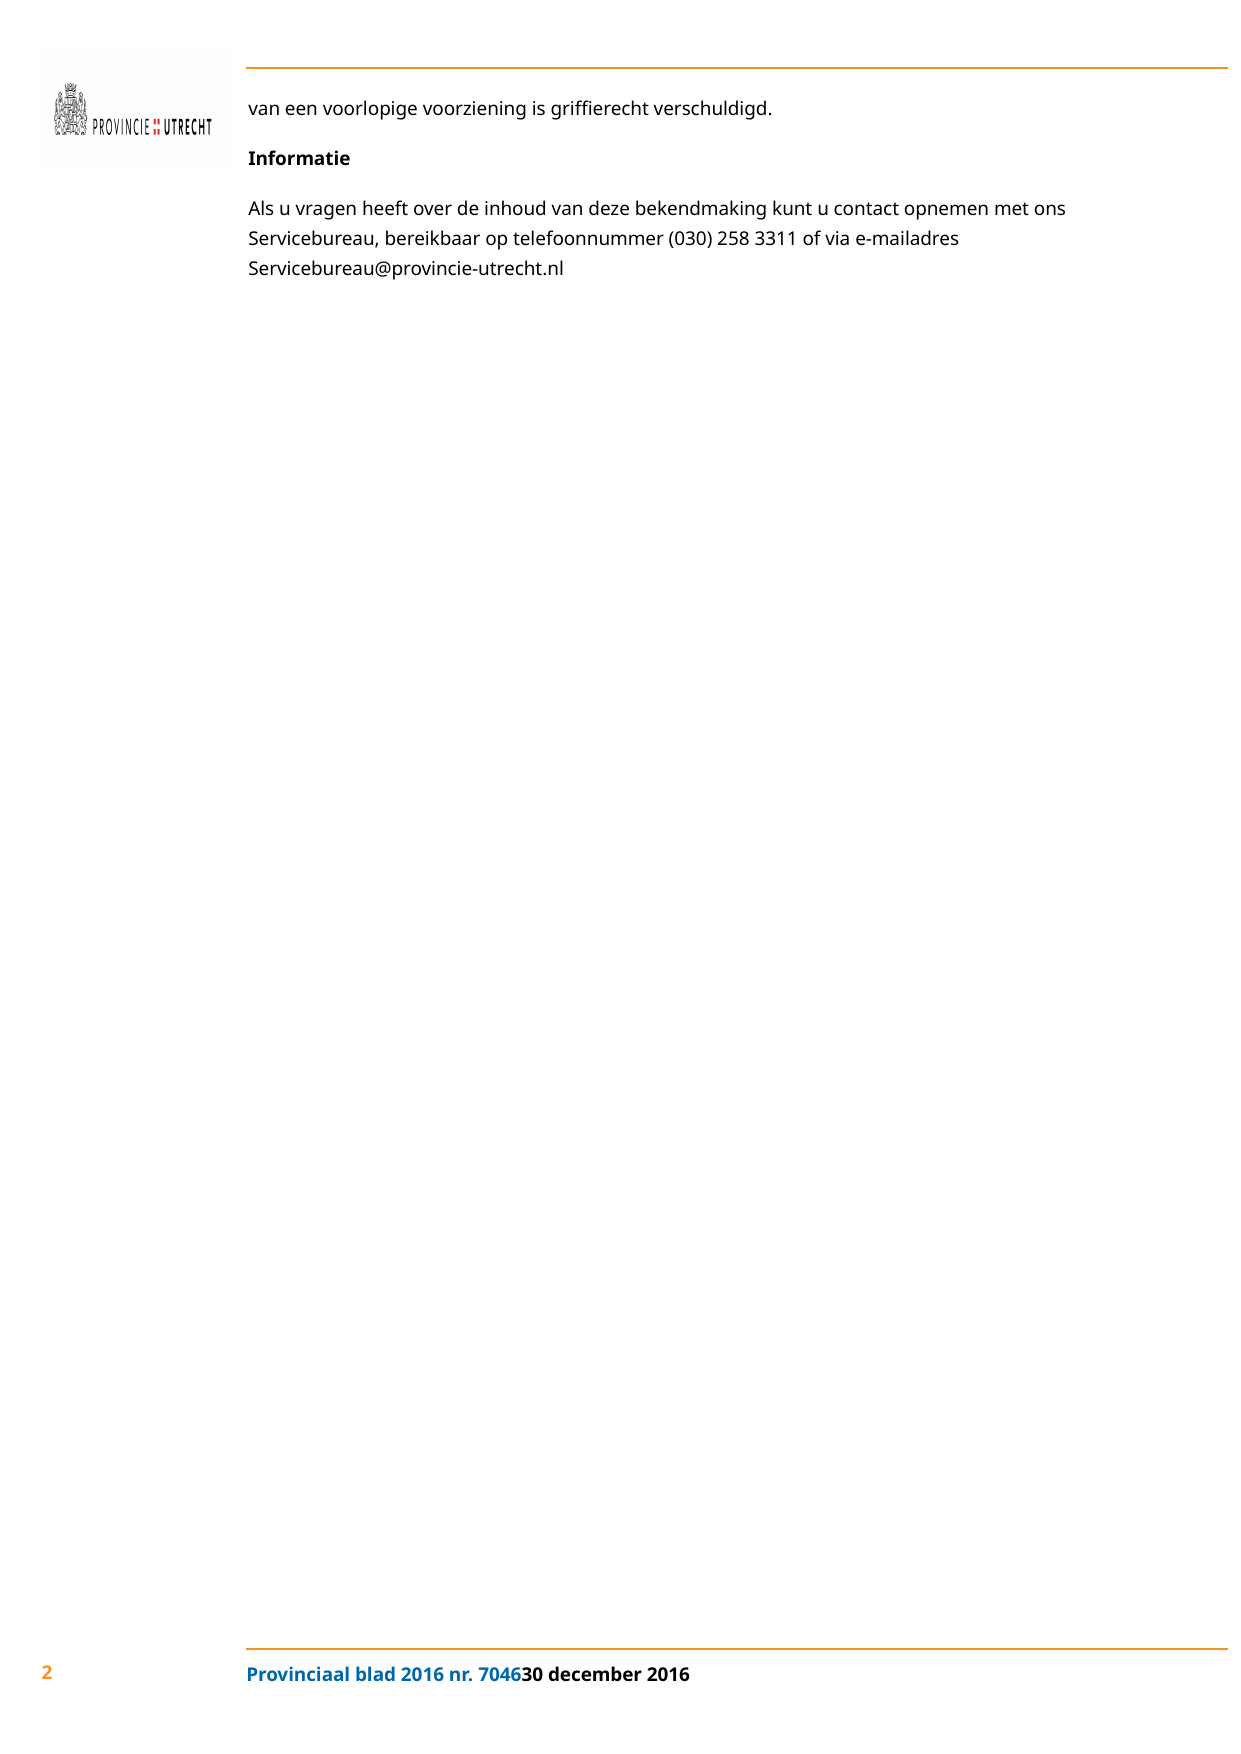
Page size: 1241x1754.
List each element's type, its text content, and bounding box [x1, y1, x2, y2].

picture [41, 47, 231, 172]
text Informatie [248, 145, 1152, 171]
text van een voorlopige voorziening is griffierecht verschuldigd. [248, 95, 1152, 121]
text Als u vragen heeft over de inhoud van deze bekendmaking kunt u contact opnemen met ons Servicebureau, bereikbaar op telefoonnummer (030) 258 3311 of via e-mailadres Servicebureau@provincie-utrecht.nl [248, 196, 1152, 281]
